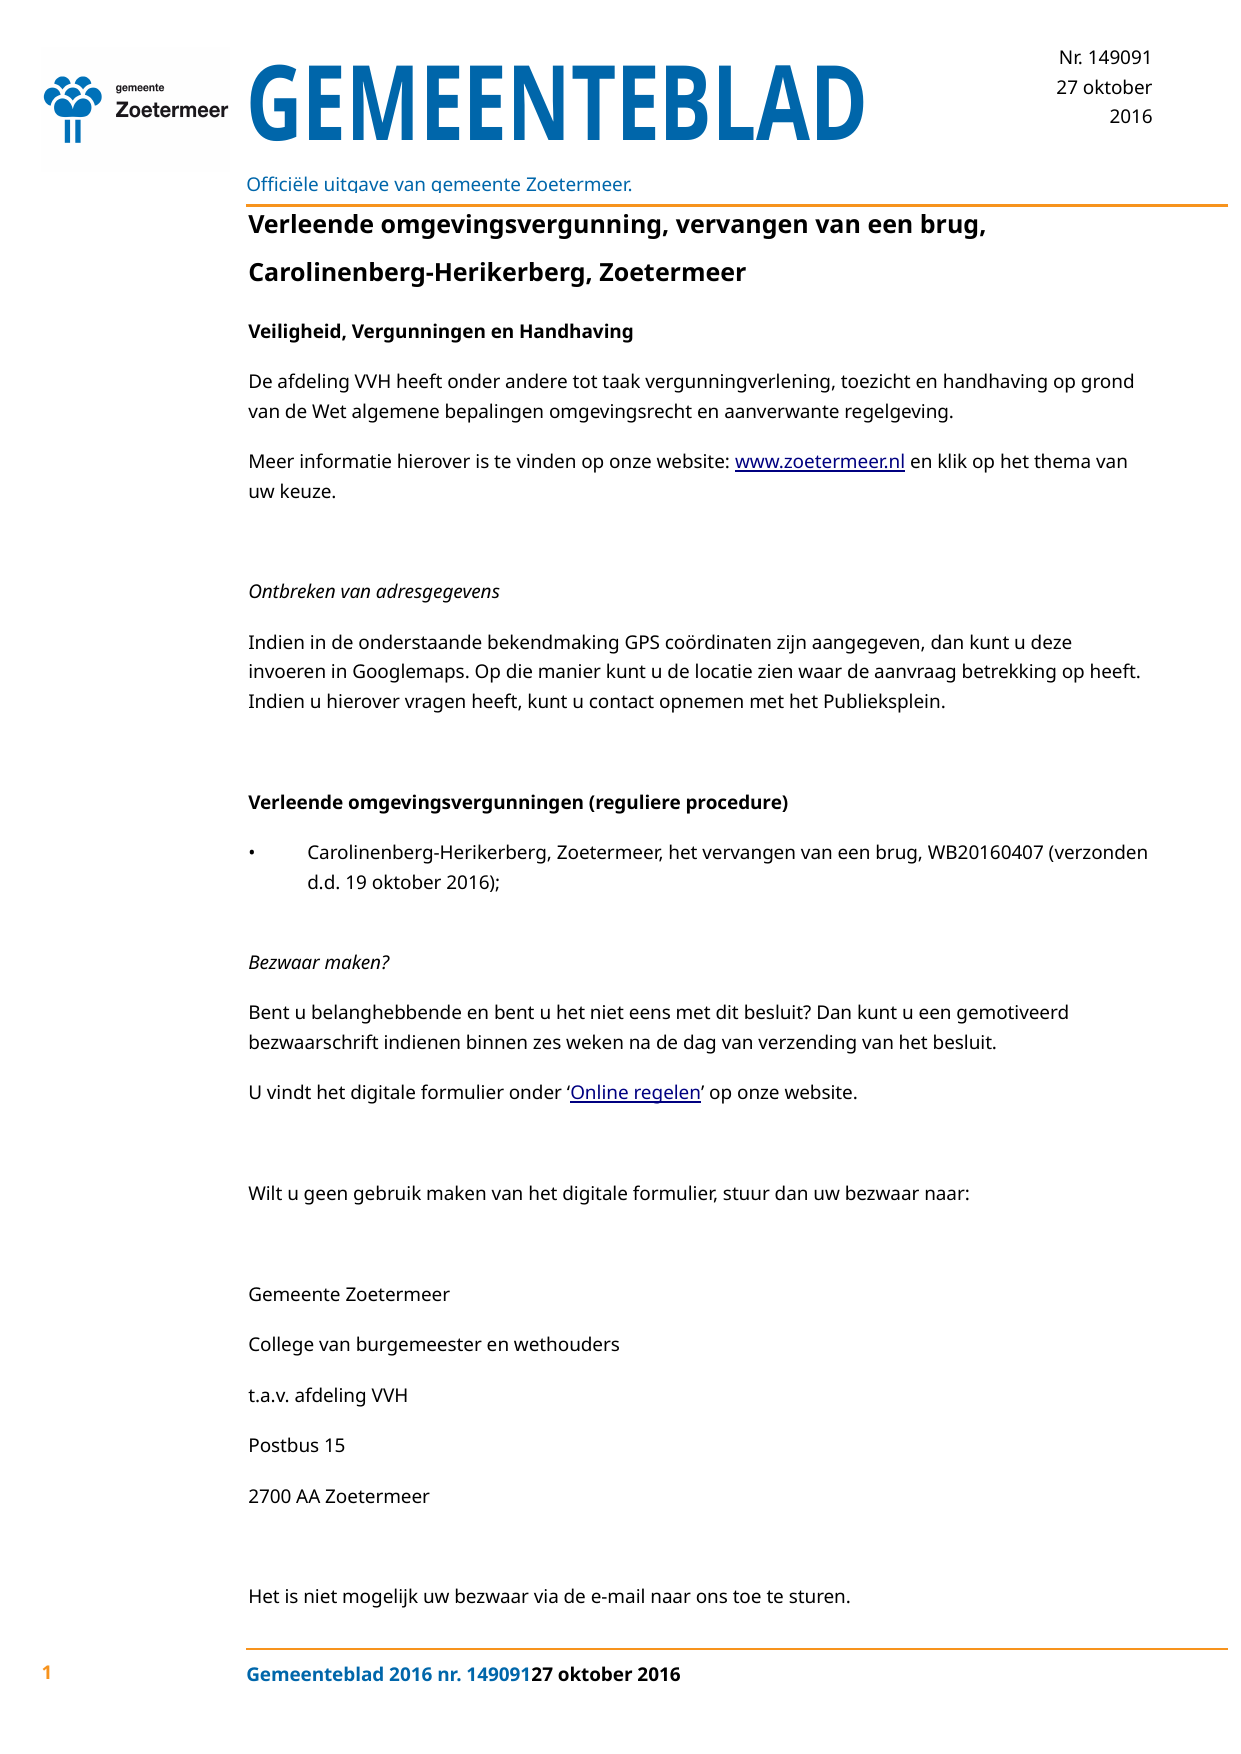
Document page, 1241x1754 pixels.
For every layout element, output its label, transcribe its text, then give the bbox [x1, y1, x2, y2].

text Verleende omgevingsvergunning, vervangen van een brug, Carolinenberg-Herikerberg, Zoetermeer [248, 207, 1152, 288]
text Veiligheid, Vergunningen en Handhaving [248, 318, 1152, 344]
picture [41, 47, 231, 172]
text De afdeling VVH heeft onder andere tot taak vergunningverlening, toezicht en handhaving op grond van de Wet algemene bepalingen omgevingsrecht en aanverwante regelgeving. [248, 368, 1152, 424]
text 2700 AA Zoetermeer [248, 1483, 1152, 1509]
text t.a.v. afdeling VVH [248, 1382, 1152, 1408]
list Carolinenberg-Herikerberg, Zoetermeer, het vervangen van een brug, WB20160407 (verzonden d.d. 19 oktober 2016); [248, 839, 1152, 895]
text Ontbreken van adresgegevens [248, 579, 1152, 604]
text Verleende omgevingsvergunningen (reguliere procedure) [248, 789, 1152, 815]
text Wilt u geen gebruik maken van het digitale formulier, stuur dan uw bezwaar naar: [248, 1180, 1152, 1206]
text Gemeente Zoetermeer [248, 1281, 1152, 1307]
text College van burgemeester en wethouders [248, 1332, 1152, 1357]
text Het is niet mogelijk uw bezwaar via de e-mail naar ons toe te sturen. [248, 1584, 1152, 1609]
text Indien in de onderstaande bekendmaking GPS coördinaten zijn aangegeven, dan kunt u deze invoeren in Googlemaps. Op die manier kunt u de locatie zien waar de aanvraag betrekking op heeft. Indien u hierover vragen heeft, kunt u contact opnemen met het Publieksplein. [248, 629, 1152, 714]
text U vindt het digitale formulier onder ‘Online regelen’ op onze website. [248, 1079, 1152, 1105]
text Postbus 15 [248, 1432, 1152, 1458]
text Meer informatie hierover is te vinden op onze website: www.zoetermeer.nl en klik op het thema van uw keuze. [248, 448, 1152, 504]
text Bezwaar maken? [248, 949, 1152, 975]
text Bent u belanghebbende en bent u het niet eens met dit besluit? Dan kunt u een gemotiveerd bezwaarschrift indienen binnen zes weken na de dag van verzending van het besluit. [248, 999, 1152, 1055]
